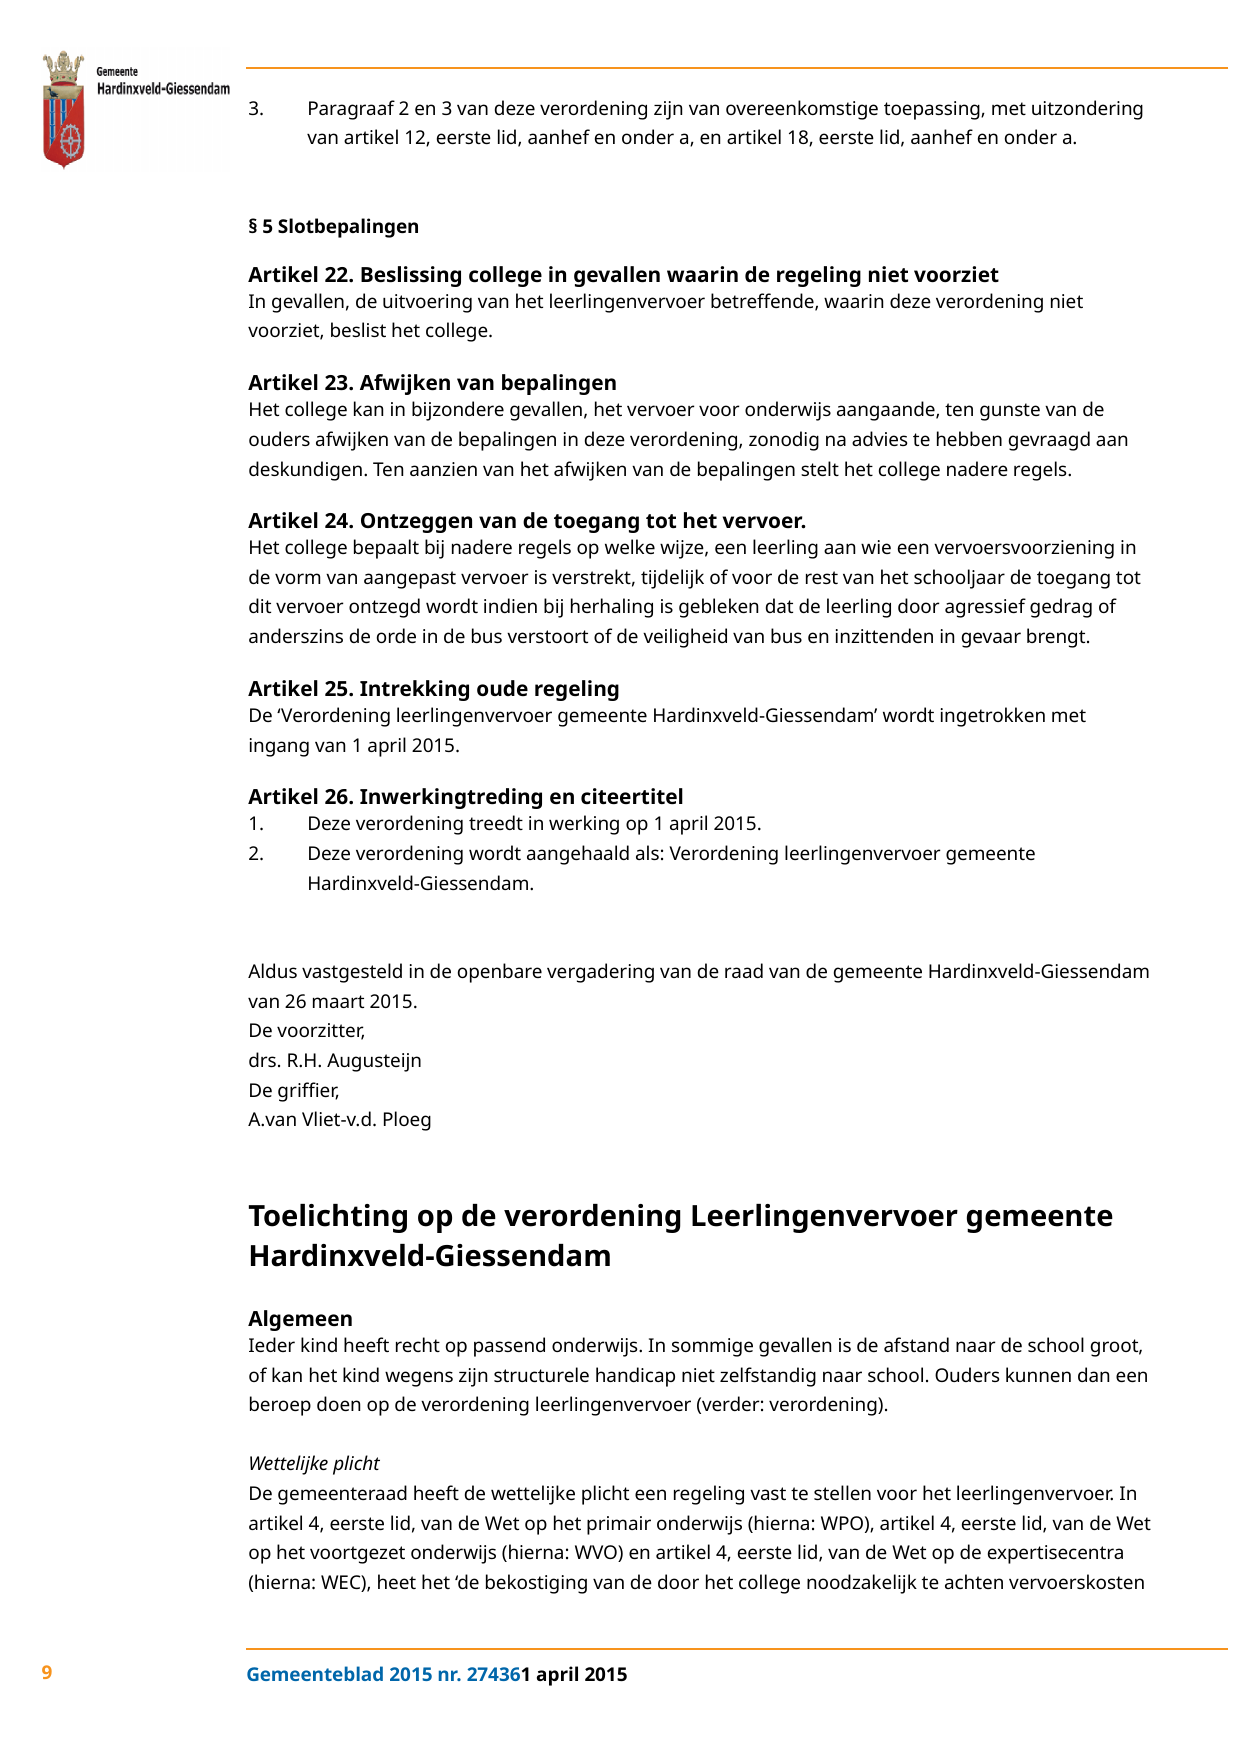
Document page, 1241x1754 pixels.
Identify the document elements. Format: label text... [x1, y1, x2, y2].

text De gemeenteraad heeft de wettelijke plicht een regeling vast te stellen voor het leerlingenvervoer. In artikel 4, eerste lid, van de Wet op het primair onderwijs (hierna: WPO), artikel 4, eerste lid, van de Wet op het voortgezet onderwijs (hierna: WVO) en artikel 4, eerste lid, van de Wet op de expertisecentra (hierna: WEC), heet het ‘de bekostiging van de door het college noodzakelijk te achten vervoerskosten [248, 1480, 1152, 1594]
text Ieder kind heeft recht op passend onderwijs. In sommige gevallen is de afstand naar de school groot, of kan het kind wegens zijn structurele handicap niet zelfstandig naar school. Ouders kunnen dan een beroep doen op de verordening leerlingenvervoer (verder: verordening). [248, 1332, 1152, 1417]
text drs. R.H. Augusteijn [248, 1047, 1152, 1073]
text Aldus vastgesteld in de openbare vergadering van de raad van de gemeente Hardinxveld-Giessendam van 26 maart 2015. [248, 958, 1152, 1014]
text Het college bepaalt bij nadere regels op welke wijze, een leerling aan wie een vervoersvoorziening in de vorm van aangepast vervoer is verstrekt, tijdelijk of voor de rest van het schooljaar de toegang tot dit vervoer ontzegd wordt indien bij herhaling is gebleken dat de leerling door agressief gedrag of anderszins de orde in de bus verstoort of de veiligheid van bus en inzittenden in gevaar brengt. [248, 534, 1152, 649]
text In gevallen, de uitvoering van het leerlingenvervoer betreffende, waarin deze verordening niet voorziet, beslist het college. [248, 288, 1152, 343]
picture [41, 47, 231, 172]
text Artikel 26. Inwerkingtreding en citeertitel [248, 782, 1152, 811]
text De griffier, [248, 1077, 1152, 1103]
text Artikel 24. Ontzeggen van de toegang tot het vervoer. [248, 506, 1152, 534]
text Wettelijke plicht [248, 1451, 1152, 1476]
text Algemeen [248, 1304, 1152, 1332]
text A.van Vliet-v.d. Ploeg [248, 1106, 1152, 1132]
text De ‘Verordening leerlingenvervoer gemeente Hardinxveld-Giessendam’ wordt ingetrokken met ingang van 1 april 2015. [248, 702, 1152, 757]
list Paragraaf 2 en 3 van deze verordening zijn van overeenkomstige toepassing, met uitzondering van artikel 12, eerste lid, aanhef en onder a, en artikel 18, eerste lid, aanhef en onder a. [248, 95, 1152, 150]
text Het college kan in bijzondere gevallen, het vervoer voor onderwijs aangaande, ten gunste van de ouders afwijken van de bepalingen in deze verordening, zonodig na advies te hebben gevraagd aan deskundigen. Ten aanzien van het afwijken van de bepalingen stelt het college nadere regels. [248, 397, 1152, 481]
text Toelichting op de verordening Leerlingenvervoer gemeente Hardinxveld-Giessendam [248, 1195, 1152, 1274]
text Artikel 23. Afwijken van bepalingen [248, 368, 1152, 397]
list Deze verordening wordt aangehaald als: Verordening leerlingenvervoer gemeente Hardinxveld-Giessendam. [248, 840, 1152, 896]
text De voorzitter, [248, 1018, 1152, 1043]
text Artikel 22. Beslissing college in gevallen waarin de regeling niet voorziet [248, 260, 1152, 288]
text Artikel 25. Intrekking oude regeling [248, 674, 1152, 702]
text § 5 Slotbepalingen [248, 213, 1152, 239]
list Deze verordening treedt in werking op 1 april 2015. [248, 811, 1152, 836]
